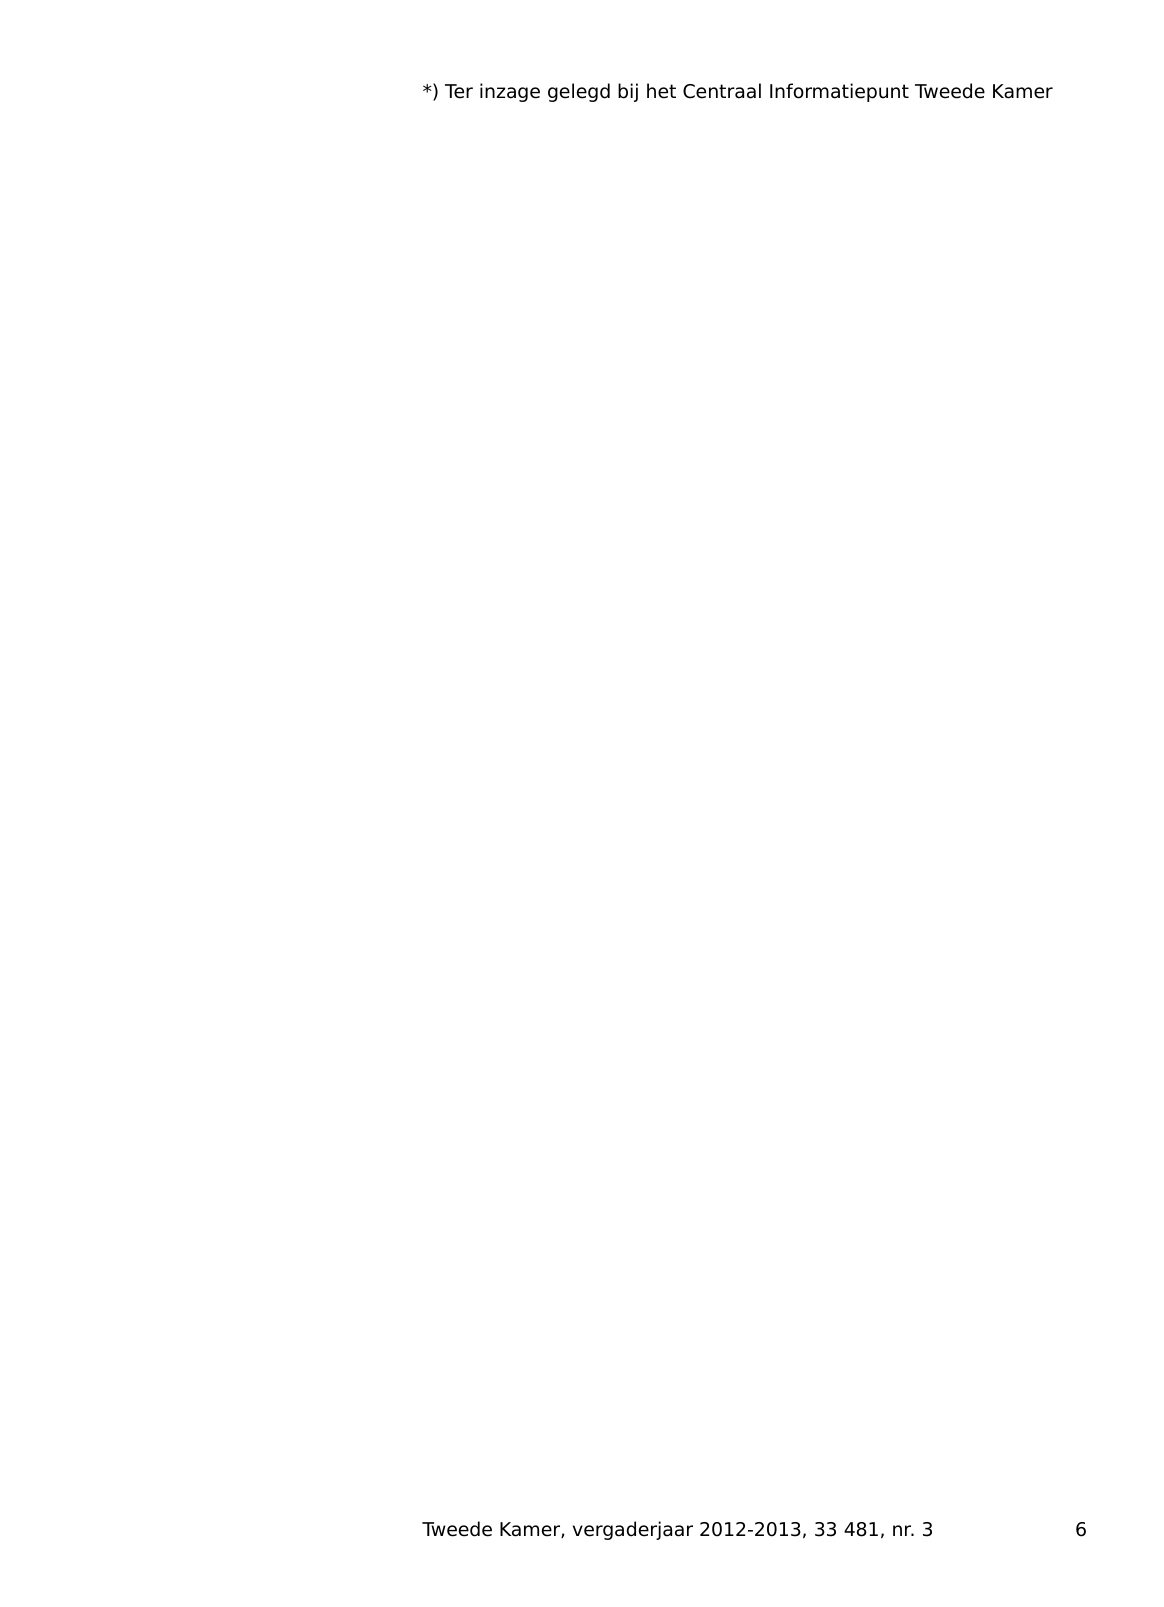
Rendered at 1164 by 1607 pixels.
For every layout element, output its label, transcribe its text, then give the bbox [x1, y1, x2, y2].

text *) Ter inzage gelegd bij het Centraal Informatiepunt Tweede Kamer [422, 81, 1087, 103]
